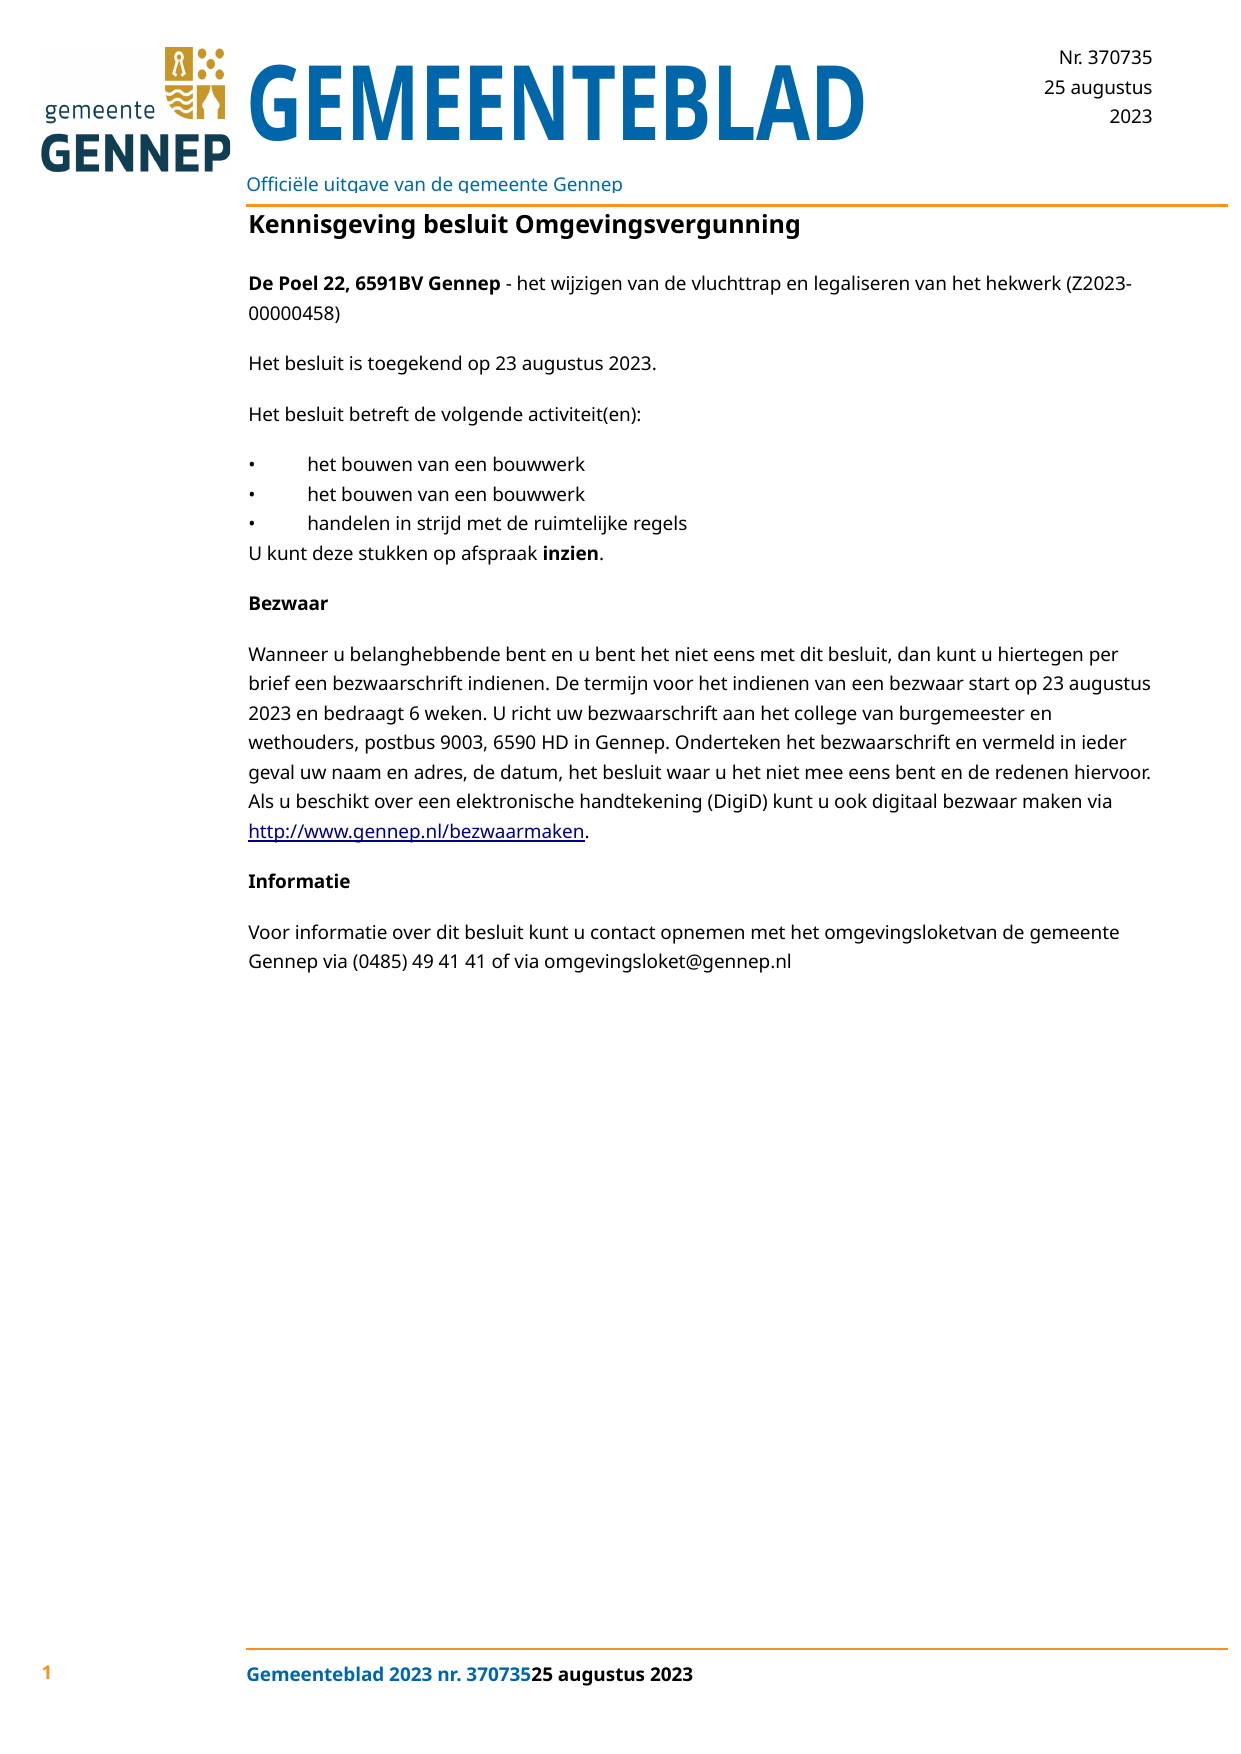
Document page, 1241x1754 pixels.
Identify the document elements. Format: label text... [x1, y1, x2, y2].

text Informatie [248, 869, 1152, 894]
text Het besluit betreft de volgende activiteit(en): [248, 401, 1152, 426]
list handelen in strijd met de ruimtelijke regels [248, 510, 1152, 536]
text De Poel 22, 6591BV Gennep - het wijzigen van de vluchttrap en legaliseren van het hekwerk (Z2023-00000458) [248, 270, 1152, 326]
text Bezwaar [248, 590, 1152, 616]
picture [41, 47, 231, 172]
text Voor informatie over dit besluit kunt u contact opnemen met het omgevingsloketvan de gemeente Gennep via (0485) 49 41 41 of via omgevingsloket@gennep.nl [248, 919, 1152, 974]
text Het besluit is toegekend op 23 augustus 2023. [248, 350, 1152, 376]
text Kennisgeving besluit Omgevingsvergunning [248, 207, 1152, 241]
list het bouwen van een bouwwerk [248, 481, 1152, 506]
text U kunt deze stukken op afspraak inzien. [248, 540, 1152, 566]
list het bouwen van een bouwwerk [248, 451, 1152, 477]
text Wanneer u belanghebbende bent en u bent het niet eens met dit besluit, dan kunt u hiertegen per brief een bezwaarschrift indienen. De termijn voor het indienen van een bezwaar start op 23 augustus 2023 en bedraagt 6 weken. U richt uw bezwaarschrift aan het college van burgemeester en wethouders, postbus 9003, 6590 HD in Gennep. Onderteken het bezwaarschrift en vermeld in ieder geval uw naam en adres, de datum, het besluit waar u het niet mee eens bent en de redenen hiervoor. Als u beschikt over een elektronische handtekening (DigiD) kunt u ook digitaal bezwaar maken via http://www.gennep.nl/bezwaarmaken. [248, 641, 1152, 844]
